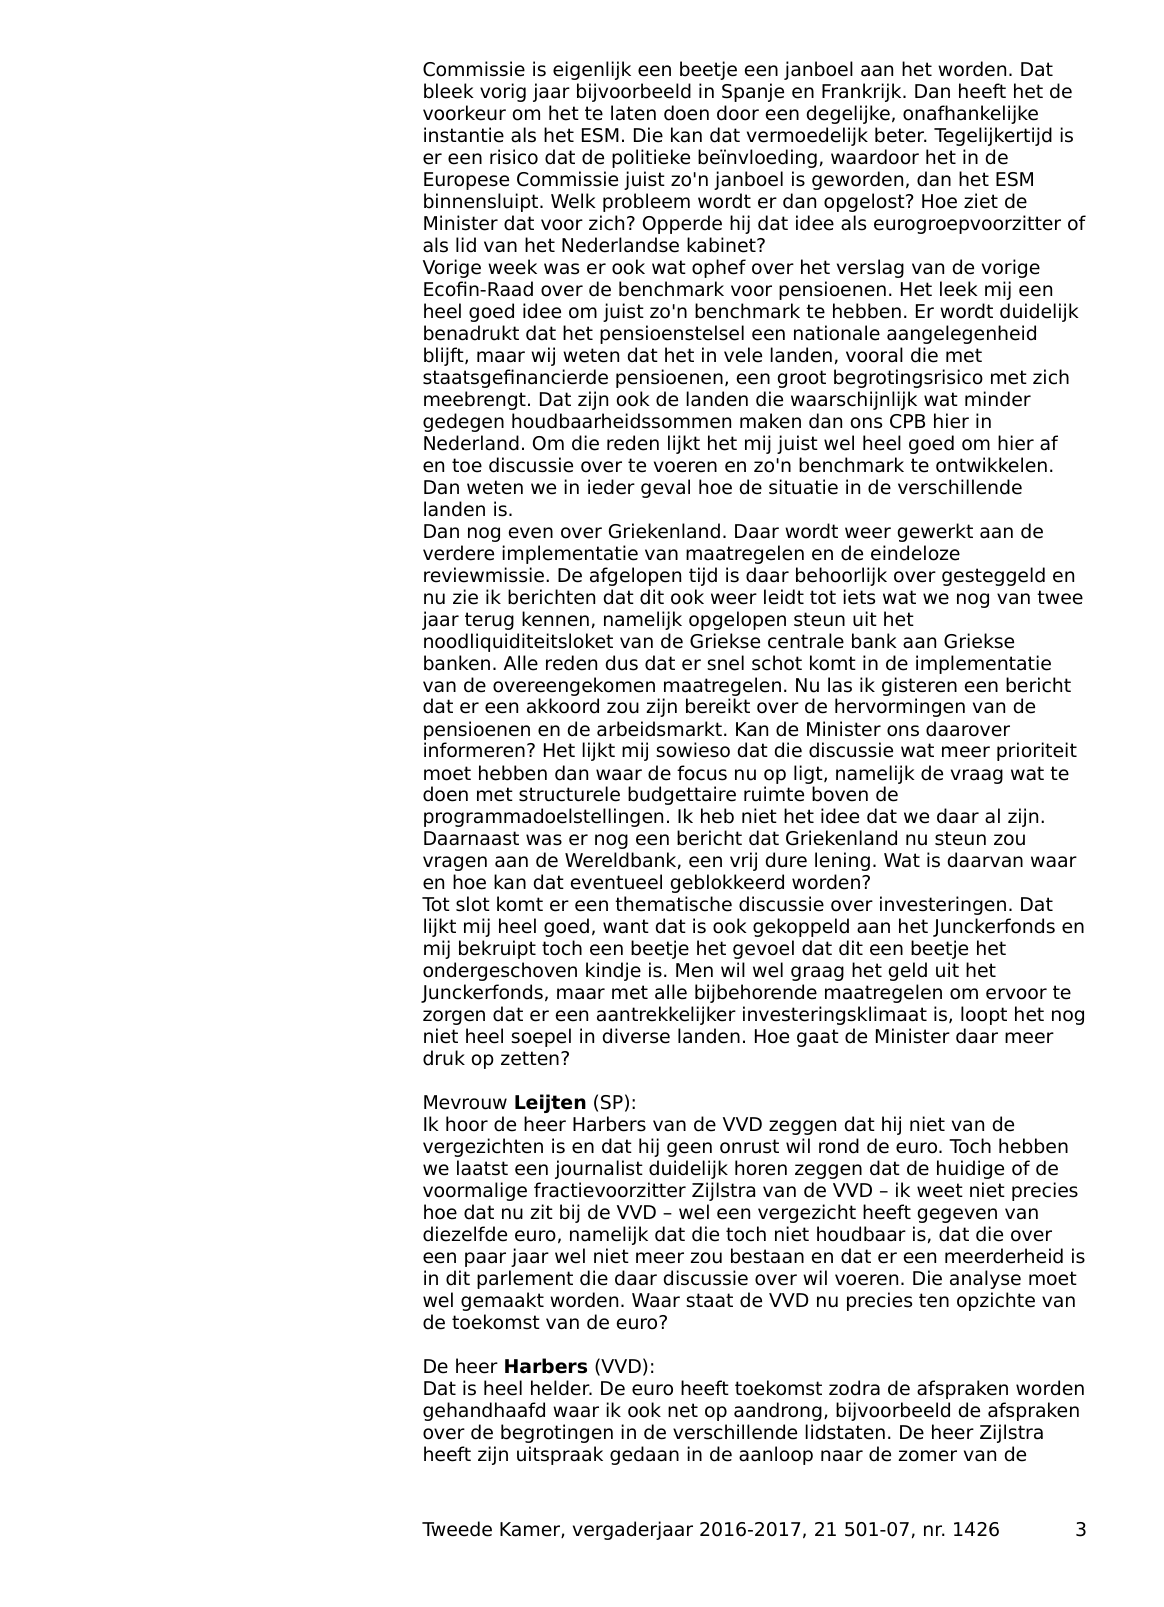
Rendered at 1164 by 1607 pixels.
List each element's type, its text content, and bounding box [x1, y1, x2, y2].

text Dan nog even over Griekenland. Daar wordt weer gewerkt aan de verdere implementatie van maatregelen en de eindeloze reviewmissie. De afgelopen tijd is daar behoorlijk over gesteggeld en nu zie ik berichten dat dit ook weer leidt tot iets wat we nog van twee jaar terug kennen, namelijk opgelopen steun uit het noodliquiditeitsloket van de Griekse centrale bank aan Griekse banken. Alle reden dus dat er snel schot komt in de implementatie van de overeengekomen maatregelen. Nu las ik gisteren een bericht dat er een akkoord zou zijn bereikt over de hervormingen van de pensioenen en de arbeidsmarkt. Kan de Minister ons daarover informeren? Het lijkt mij sowieso dat die discussie wat meer prioriteit moet hebben dan waar de focus nu op ligt, namelijk de vraag wat te doen met structurele budgettaire ruimte boven de programmadoelstellingen. Ik heb niet het idee dat we daar al zijn. Daarnaast was er nog een bericht dat Griekenland nu steun zou vragen aan de Wereldbank, een vrij dure lening. Wat is daarvan waar en hoe kan dat eventueel geblokkeerd worden? [422, 521, 1087, 894]
text Dat is heel helder. De euro heeft toekomst zodra de afspraken worden gehandhaafd waar ik ook net op aandrong, bijvoorbeeld de afspraken over de begrotingen in de verschillende lidstaten. De heer Zijlstra heeft zijn uitspraak gedaan in de aanloop naar de zomer van de [422, 1378, 1087, 1466]
text Ik hoor de heer Harbers van de VVD zeggen dat hij niet van de vergezichten is en dat hij geen onrust wil rond de euro. Toch hebben we laatst een journalist duidelijk horen zeggen dat de huidige of de voormalige fractievoorzitter Zijlstra van de VVD – ik weet niet precies hoe dat nu zit bij de VVD – wel een vergezicht heeft gegeven van diezelfde euro, namelijk dat die toch niet houdbaar is, dat die over een paar jaar wel niet meer zou bestaan en dat er een meerderheid is in dit parlement die daar discussie over wil voeren. Die analyse moet wel gemaakt worden. Waar staat de VVD nu precies ten opzichte van de toekomst van de euro? [422, 1114, 1087, 1334]
text Mevrouw Leijten (SP): [422, 1092, 1087, 1114]
text Tot slot komt er een thematische discussie over investeringen. Dat lijkt mij heel goed, want dat is ook gekoppeld aan het Junckerfonds en mij bekruipt toch een beetje het gevoel dat dit een beetje het ondergeschoven kindje is. Men wil wel graag het geld uit het Junckerfonds, maar met alle bijbehorende maatregelen om ervoor te zorgen dat er een aantrekkelijker investeringsklimaat is, loopt het nog niet heel soepel in diverse landen. Hoe gaat de Minister daar meer druk op zetten? [422, 894, 1087, 1070]
text Vorige week was er ook wat ophef over het verslag van de vorige Ecofin-Raad over de benchmark voor pensioenen. Het leek mij een heel goed idee om juist zo'n benchmark te hebben. Er wordt duidelijk benadrukt dat het pensioenstelsel een nationale aangelegenheid blijft, maar wij weten dat het in vele landen, vooral die met staatsgefinancierde pensioenen, een groot begrotingsrisico met zich meebrengt. Dat zijn ook de landen die waarschijnlijk wat minder gedegen houdbaarheidssommen maken dan ons CPB hier in Nederland. Om die reden lijkt het mij juist wel heel goed om hier af en toe discussie over te voeren en zo'n benchmark te ontwikkelen. Dan weten we in ieder geval hoe de situatie in de verschillende landen is. [422, 257, 1087, 521]
text Commissie is eigenlijk een beetje een janboel aan het worden. Dat bleek vorig jaar bijvoorbeeld in Spanje en Frankrijk. Dan heeft het de voorkeur om het te laten doen door een degelijke, onafhankelijke instantie als het ESM. Die kan dat vermoedelijk beter. Tegelijkertijd is er een risico dat de politieke beïnvloeding, waardoor het in de Europese Commissie juist zo'n janboel is geworden, dan het ESM binnensluipt. Welk probleem wordt er dan opgelost? Hoe ziet de Minister dat voor zich? Opperde hij dat idee als eurogroepvoorzitter of als lid van het Nederlandse kabinet? [422, 59, 1087, 257]
text De heer Harbers (VVD): [422, 1356, 1087, 1378]
